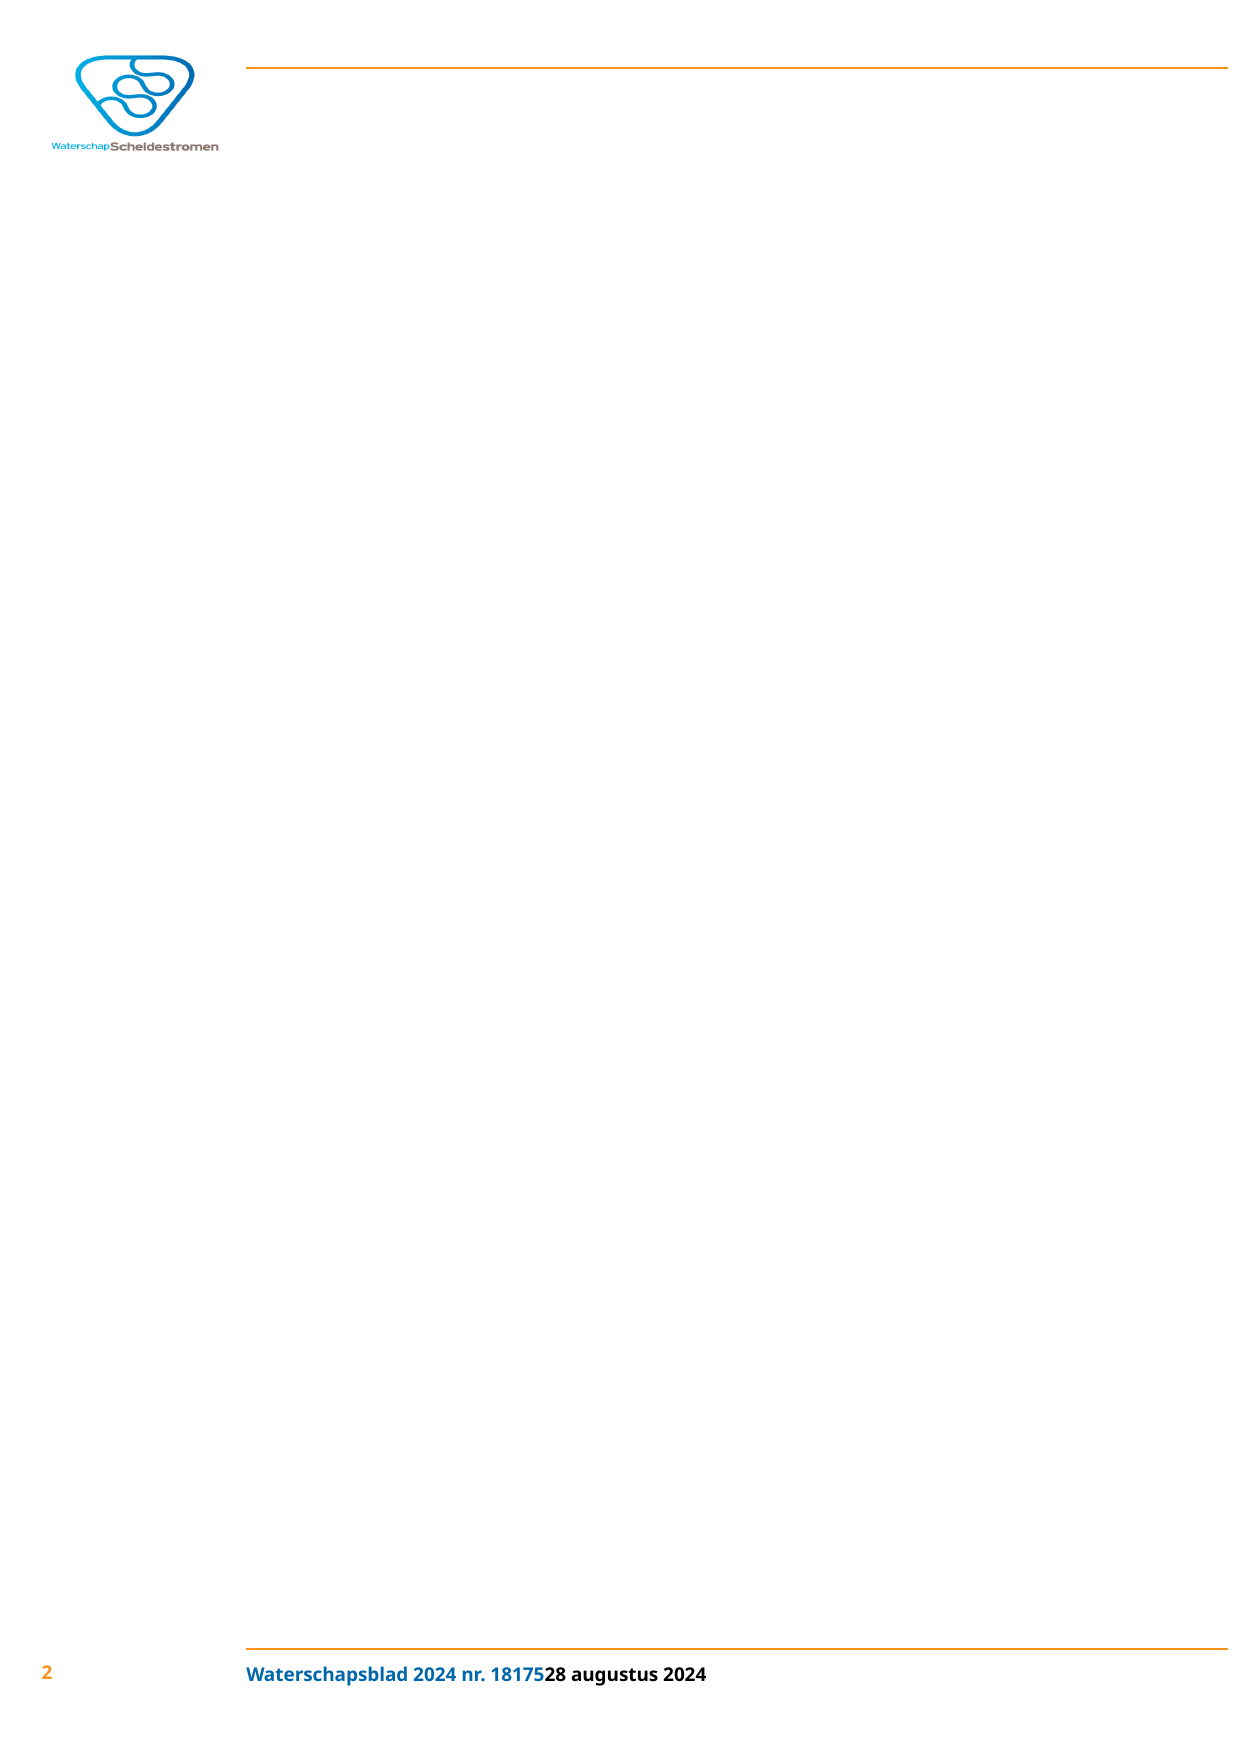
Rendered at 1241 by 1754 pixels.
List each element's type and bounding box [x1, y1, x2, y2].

picture [41, 47, 231, 172]
